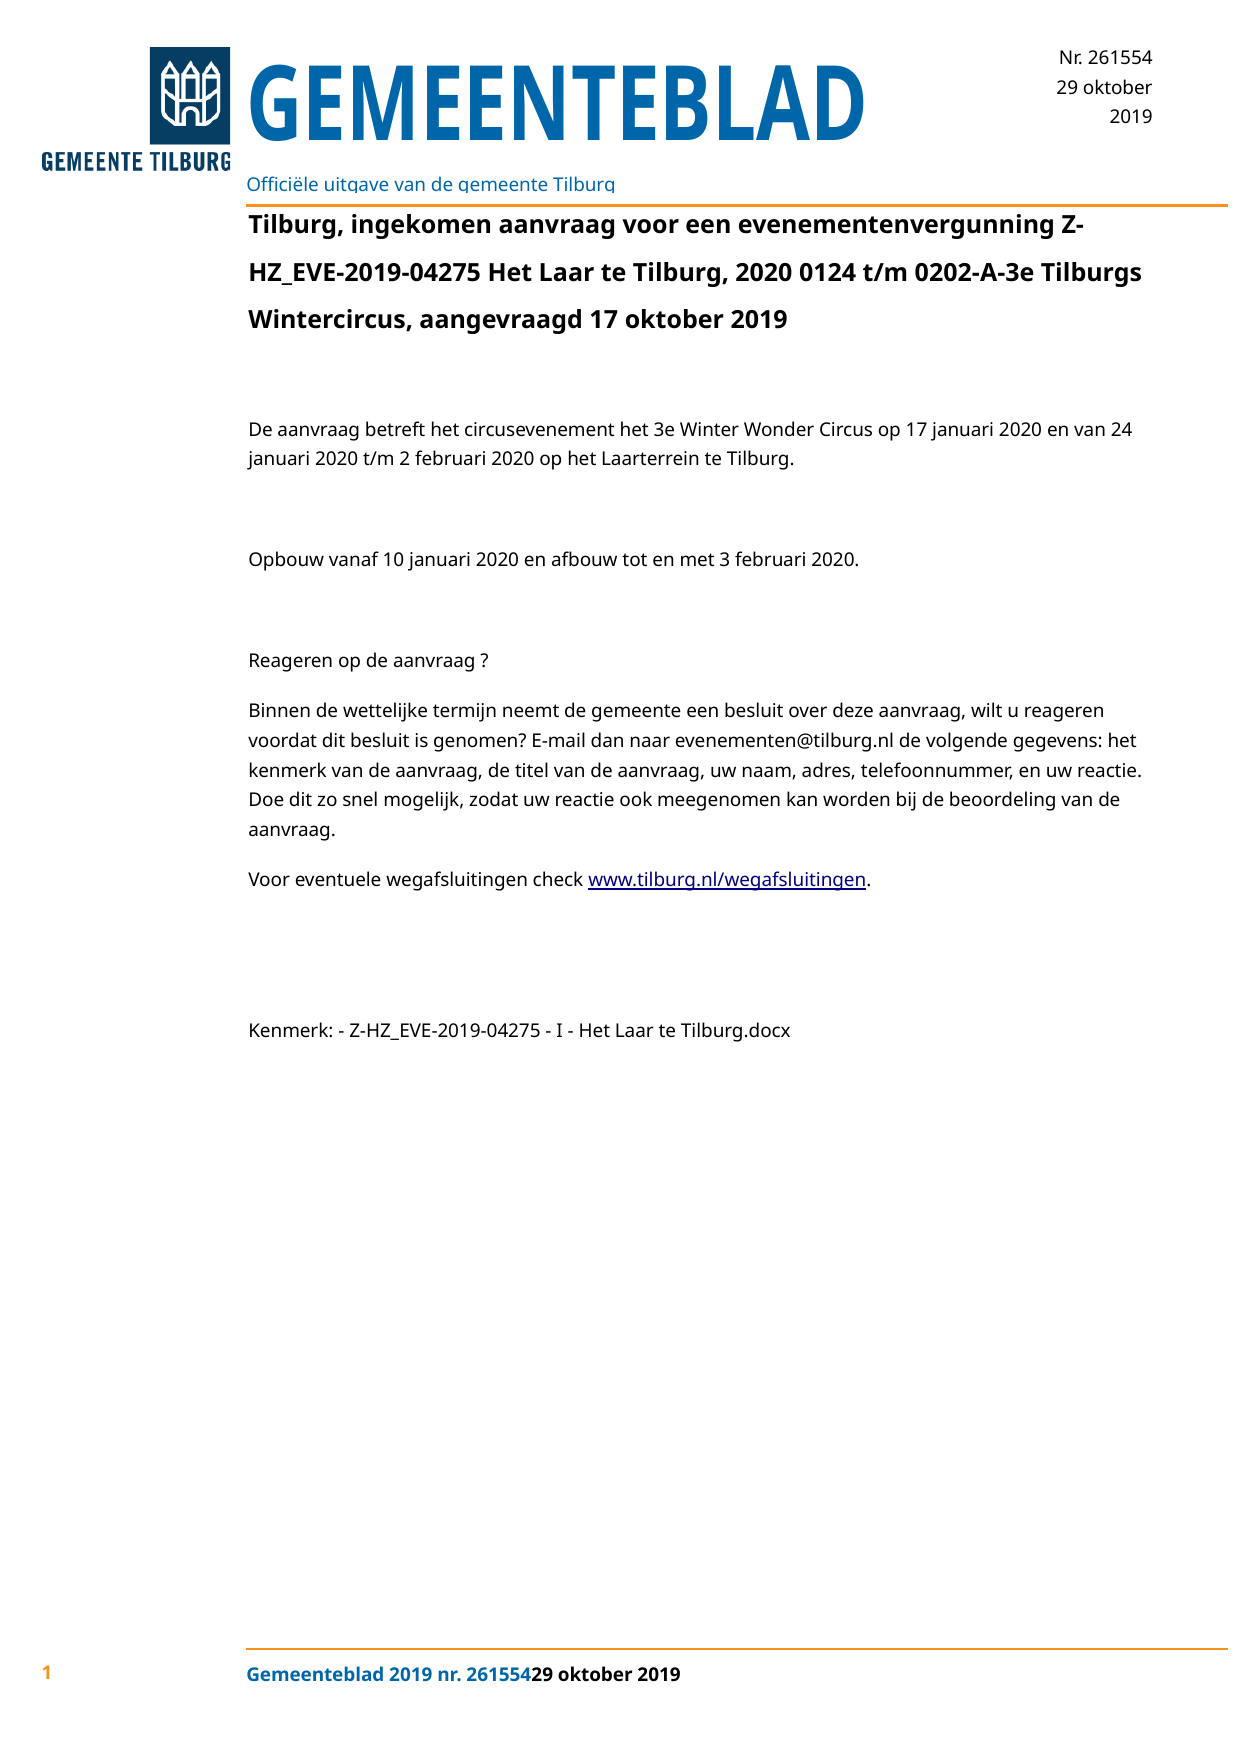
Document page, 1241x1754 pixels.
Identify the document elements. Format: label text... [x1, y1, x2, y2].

text Tilburg, ingekomen aanvraag voor een evenementenvergunning Z-HZ_EVE-2019-04275 Het Laar te Tilburg, 2020 0124 t/m 0202-A-3e Tilburgs Wintercircus, aangevraagd 17 oktober 2019 [248, 207, 1152, 336]
text Kenmerk: - Z-HZ_EVE-2019-04275 - I - Het Laar te Tilburg.docx [248, 1018, 1152, 1043]
text De aanvraag betreft het circusevenement het 3e Winter Wonder Circus op 17 januari 2020 en van 24 januari 2020 t/m 2 februari 2020 op het Laarterrein te Tilburg. [248, 416, 1152, 471]
text Binnen de wettelijke termijn neemt de gemeente een besluit over deze aanvraag, wilt u reageren voordat dit besluit is genomen? E-mail dan naar evenementen@tilburg.nl de volgende gegevens: het kenmerk van de aanvraag, de titel van de aanvraag, uw naam, adres, telefoonnummer, en uw reactie. Doe dit zo snel mogelijk, zodat uw reactie ook meegenomen kan worden bij de beoordeling van de aanvraag. [248, 698, 1152, 842]
text Opbouw vanaf 10 januari 2020 en afbouw tot en met 3 februari 2020. [248, 546, 1152, 572]
picture [41, 47, 231, 172]
text Reageren op de aanvraag ? [248, 647, 1152, 673]
text Voor eventuele wegafsluitingen check www.tilburg.nl/wegafsluitingen. [248, 866, 1152, 892]
